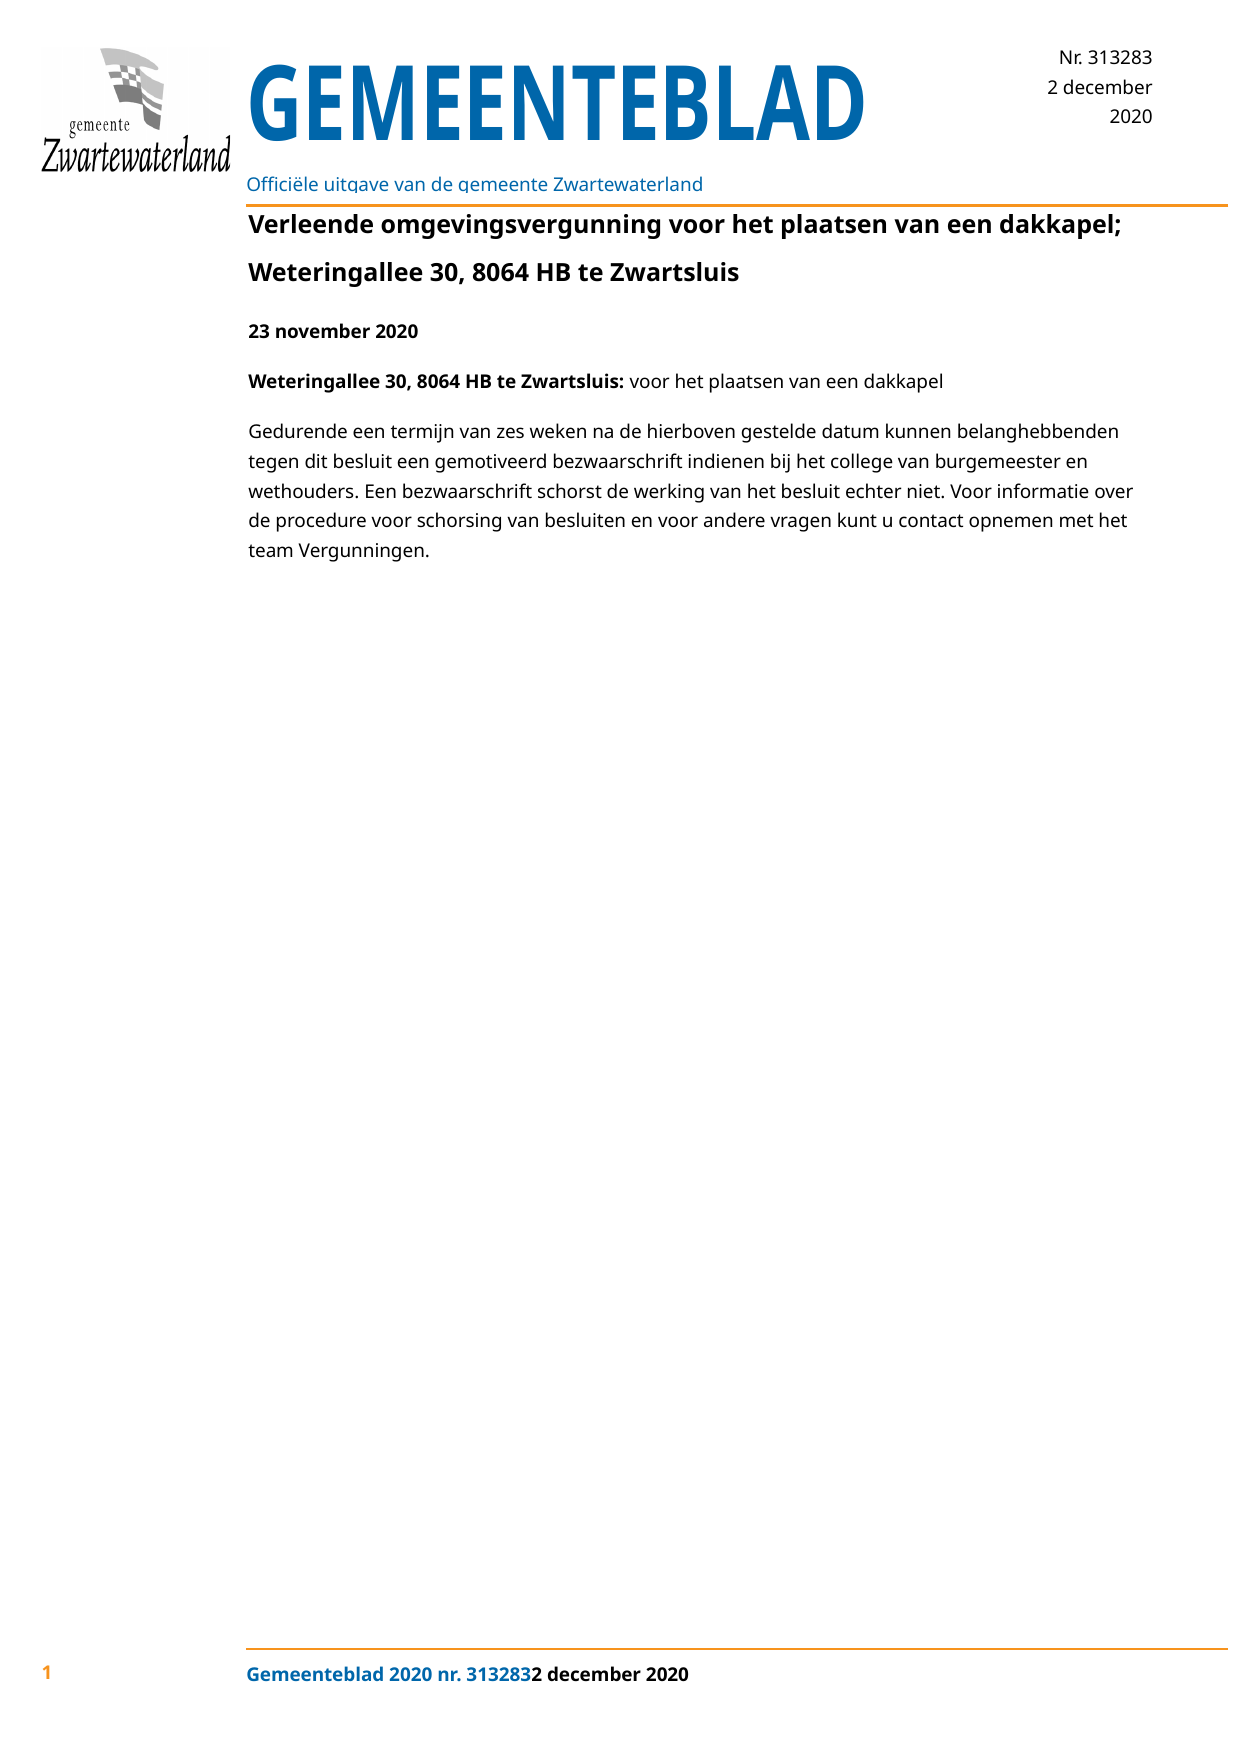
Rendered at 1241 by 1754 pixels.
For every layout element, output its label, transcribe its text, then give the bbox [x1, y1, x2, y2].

text 23 november 2020 [248, 318, 1152, 344]
text Weteringallee 30, 8064 HB te Zwartsluis: voor het plaatsen van een dakkapel [248, 368, 1152, 394]
text Gedurende een termijn van zes weken na de hierboven gestelde datum kunnen belanghebbenden tegen dit besluit een gemotiveerd bezwaarschrift indienen bij het college van burgemeester en wethouders. Een bezwaarschrift schorst de werking van het besluit echter niet. Voor informatie over de procedure voor schorsing van besluiten en voor andere vragen kunt u contact opnemen met het team Vergunningen. [248, 419, 1152, 563]
picture [41, 47, 231, 172]
text Verleende omgevingsvergunning voor het plaatsen van een dakkapel; Weteringallee 30, 8064 HB te Zwartsluis [248, 207, 1152, 288]
